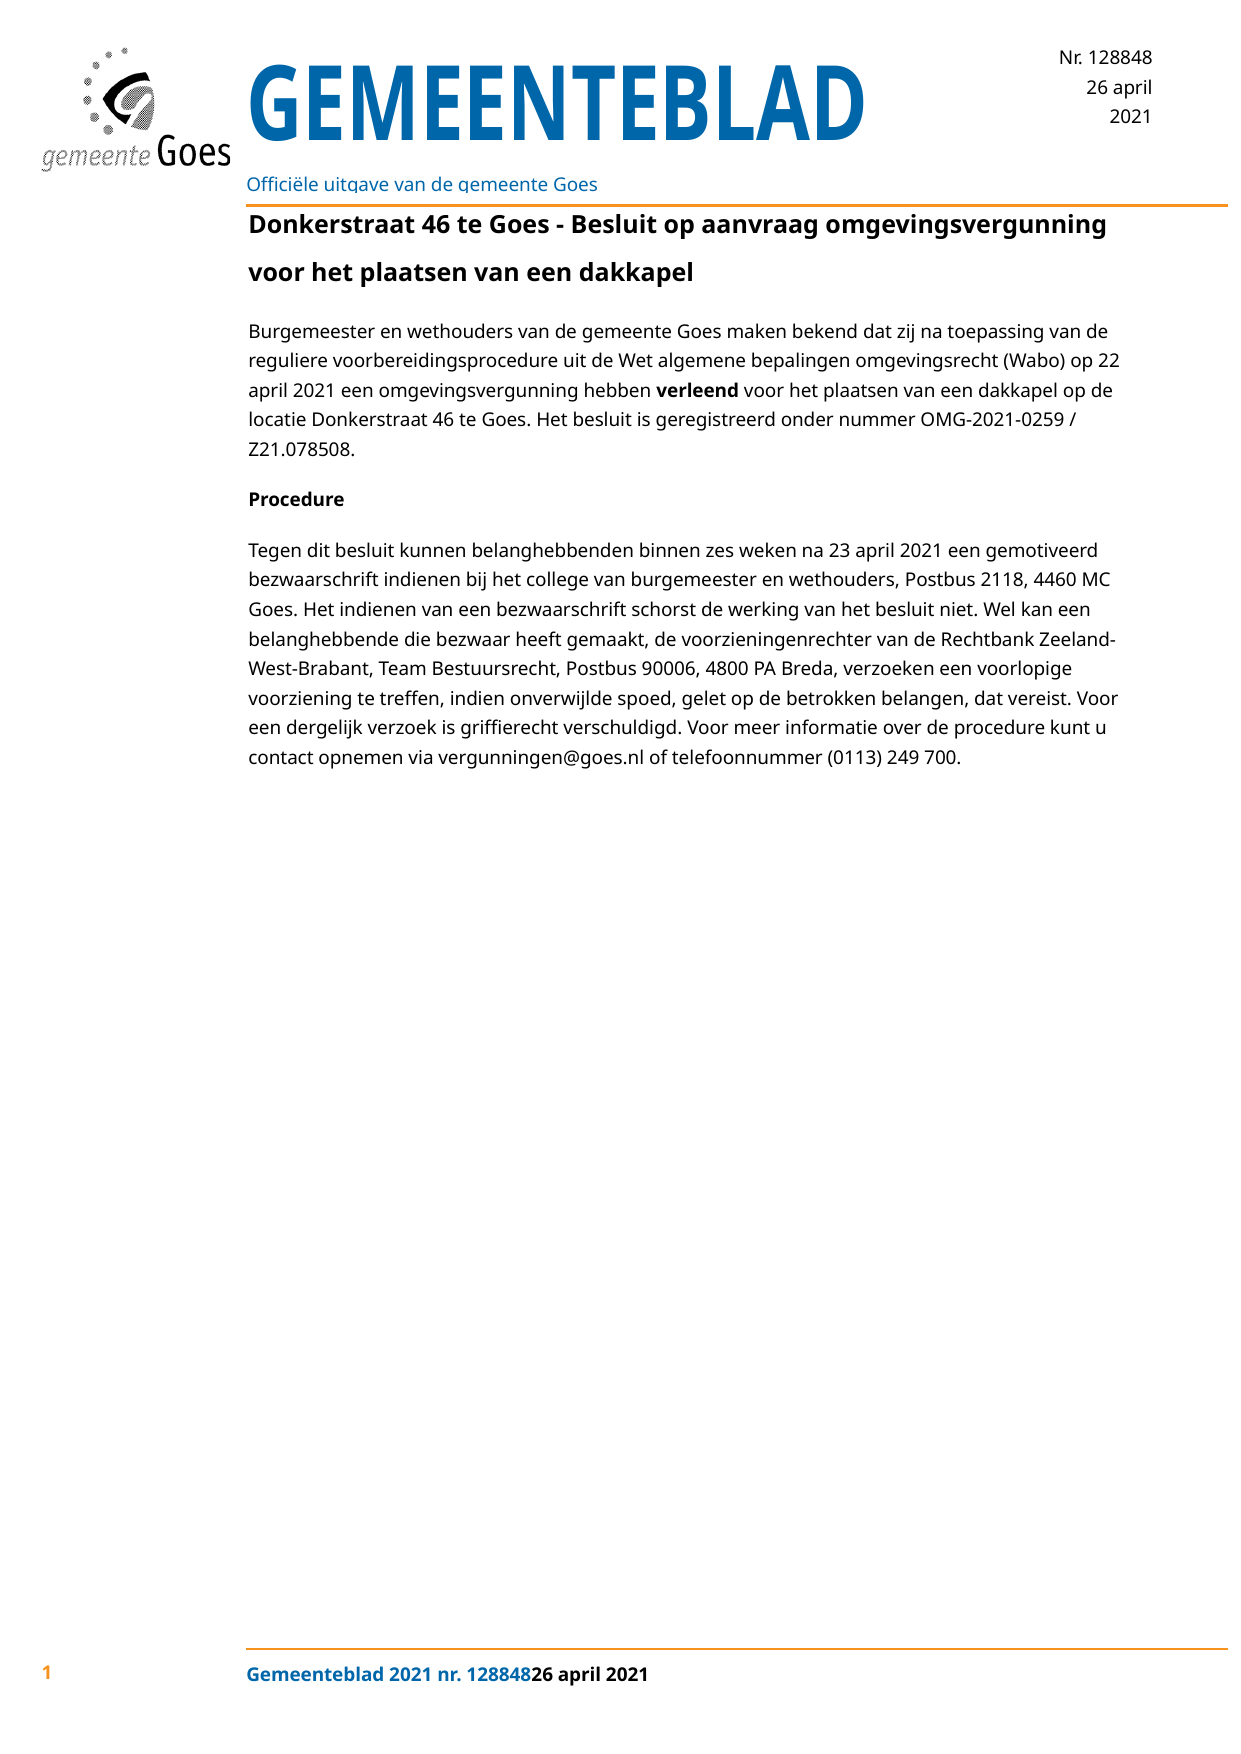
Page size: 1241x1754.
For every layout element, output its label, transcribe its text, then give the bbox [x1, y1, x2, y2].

picture [41, 47, 231, 172]
text Burgemeester en wethouders van de gemeente Goes maken bekend dat zij na toepassing van de reguliere voorbereidingsprocedure uit de Wet algemene bepalingen omgevingsrecht (Wabo) op 22 april 2021 een omgevingsvergunning hebben verleend voor het plaatsen van een dakkapel op de locatie Donkerstraat 46 te Goes. Het besluit is geregistreerd onder nummer OMG-2021-0259 / Z21.078508. [248, 318, 1152, 462]
text Procedure [248, 487, 1152, 512]
text Donkerstraat 46 te Goes - Besluit op aanvraag omgevingsvergunning voor het plaatsen van een dakkapel [248, 207, 1152, 288]
text Tegen dit besluit kunnen belanghebbenden binnen zes weken na 23 april 2021 een gemotiveerd bezwaarschrift indienen bij het college van burgemeester en wethouders, Postbus 2118, 4460 MC Goes. Het indienen van een bezwaarschrift schorst de werking van het besluit niet. Wel kan een belanghebbende die bezwaar heeft gemaakt, de voorzieningenrechter van de Rechtbank Zeeland-West-Brabant, Team Bestuursrecht, Postbus 90006, 4800 PA Breda, verzoeken een voorlopige voorziening te treffen, indien onverwijlde spoed, gelet op de betrokken belangen, dat vereist. Voor een dergelijk verzoek is griffierecht verschuldigd. Voor meer informatie over de procedure kunt u contact opnemen via vergunningen@goes.nl of telefoonnummer (0113) 249 700. [248, 537, 1152, 770]
